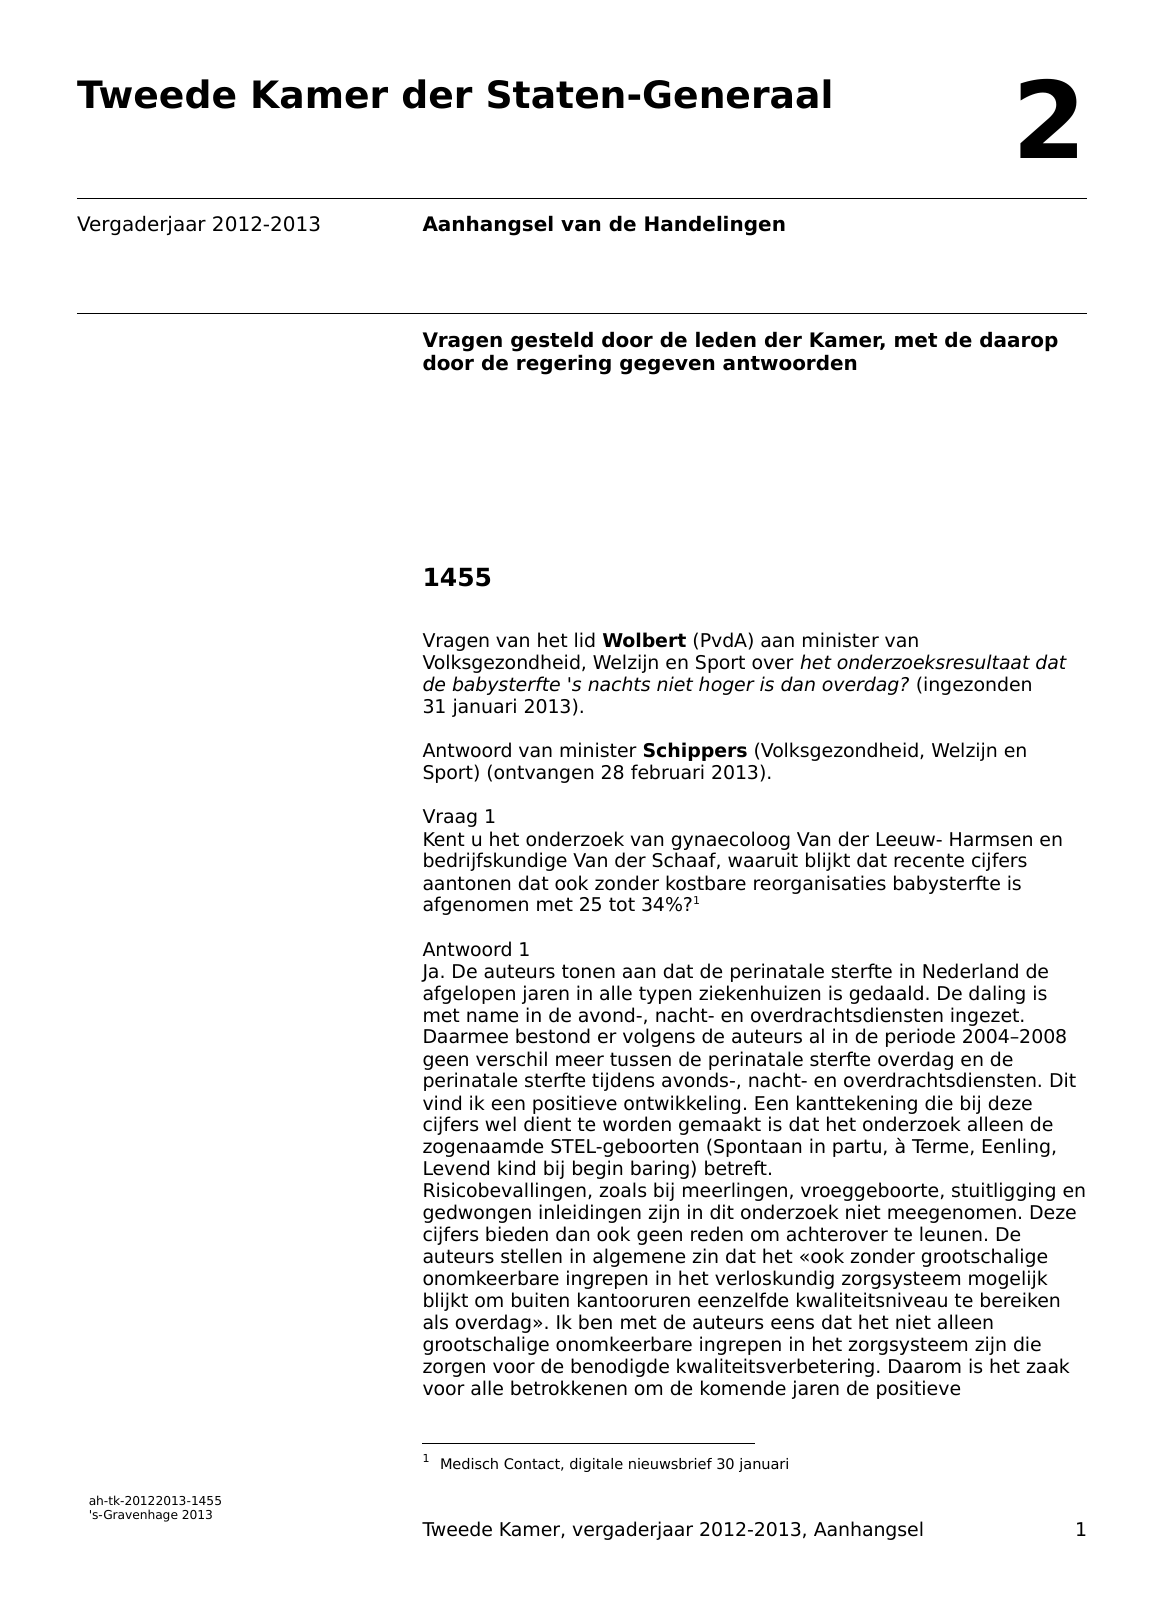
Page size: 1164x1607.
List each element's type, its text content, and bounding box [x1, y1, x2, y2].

table_cell Aanhangsel van de Handelingen [422, 199, 1087, 313]
text 's-Gravenhage 2013 [88, 1508, 323, 1522]
text Antwoord 1 [422, 938, 1087, 961]
text ah-tk-20122013-1455 [88, 1494, 323, 1508]
text 1455 [422, 563, 1087, 592]
text Medisch Contact, digitale nieuwsbrief 30 januari [422, 1452, 1087, 1474]
text Risicobevallingen, zoals bij meerlingen, vroeggeboorte, stuitligging en gedwongen inleidingen zijn in dit onderzoek niet meegenomen. Deze cijfers bieden dan ook geen reden om achterover te leunen. De auteurs stellen in algemene zin dat het «ook zonder grootschalige onomkeerbare ingrepen in het verloskundig zorgsysteem mogelijk blijkt om buiten kantooruren eenzelfde kwaliteitsniveau te bereiken als overdag». Ik ben met de auteurs eens dat het niet alleen grootschalige onomkeerbare ingrepen in het zorgsysteem zijn die zorgen voor de benodigde kwaliteitsverbetering. Daarom is het zaak voor alle betrokkenen om de komende jaren de positieve [422, 1180, 1087, 1400]
text Ja. De auteurs tonen aan dat de perinatale sterfte in Nederland de afgelopen jaren in alle typen ziekenhuizen is gedaald. De daling is met name in de avond-, nacht- en overdrachtsdiensten ingezet. Daarmee bestond er volgens de auteurs al in de periode 2004–2008 geen verschil meer tussen de perinatale sterfte overdag en de perinatale sterfte tijdens avonds-, nacht- en overdrachtsdiensten. Dit vind ik een positieve ontwikkeling. Een kanttekening die bij deze cijfers wel dient te worden gemaakt is dat het onderzoek alleen de zogenaamde STEL-geboorten (Spontaan in partu, à Terme, Eenling, Levend kind bij begin baring) betreft. [422, 961, 1087, 1180]
table_cell Vergaderjaar 2012-2013 [77, 199, 422, 313]
text Antwoord van minister Schippers (Volksgezondheid, Welzijn en Sport) (ontvangen 28 februari 2013). [422, 740, 1087, 784]
text Kent u het onderzoek van gynaecoloog Van der Leeuw- Harmsen en bedrijfskundige Van der Schaaf, waaruit blijkt dat recente cijfers aantonen dat ook zonder kostbare reorganisaties babysterfte is afgenomen met 25 tot 34%? [422, 828, 1087, 916]
table_cell Vragen gesteld door de leden der Kamer, met de daarop door de regering gegeven antwoorden [422, 314, 1087, 375]
table_header Tweede Kamer der Staten-Generaal [77, 59, 886, 198]
text Vraag 1 [422, 806, 1087, 828]
table_cell [77, 314, 422, 375]
table_header 2 [886, 59, 1087, 198]
text Vragen van het lid Wolbert (PvdA) aan minister van Volksgezondheid, Welzijn en Sport over het onderzoeksresultaat dat de babysterfte 's nachts niet hoger is dan overdag? (ingezonden 31 januari 2013). [422, 630, 1087, 718]
